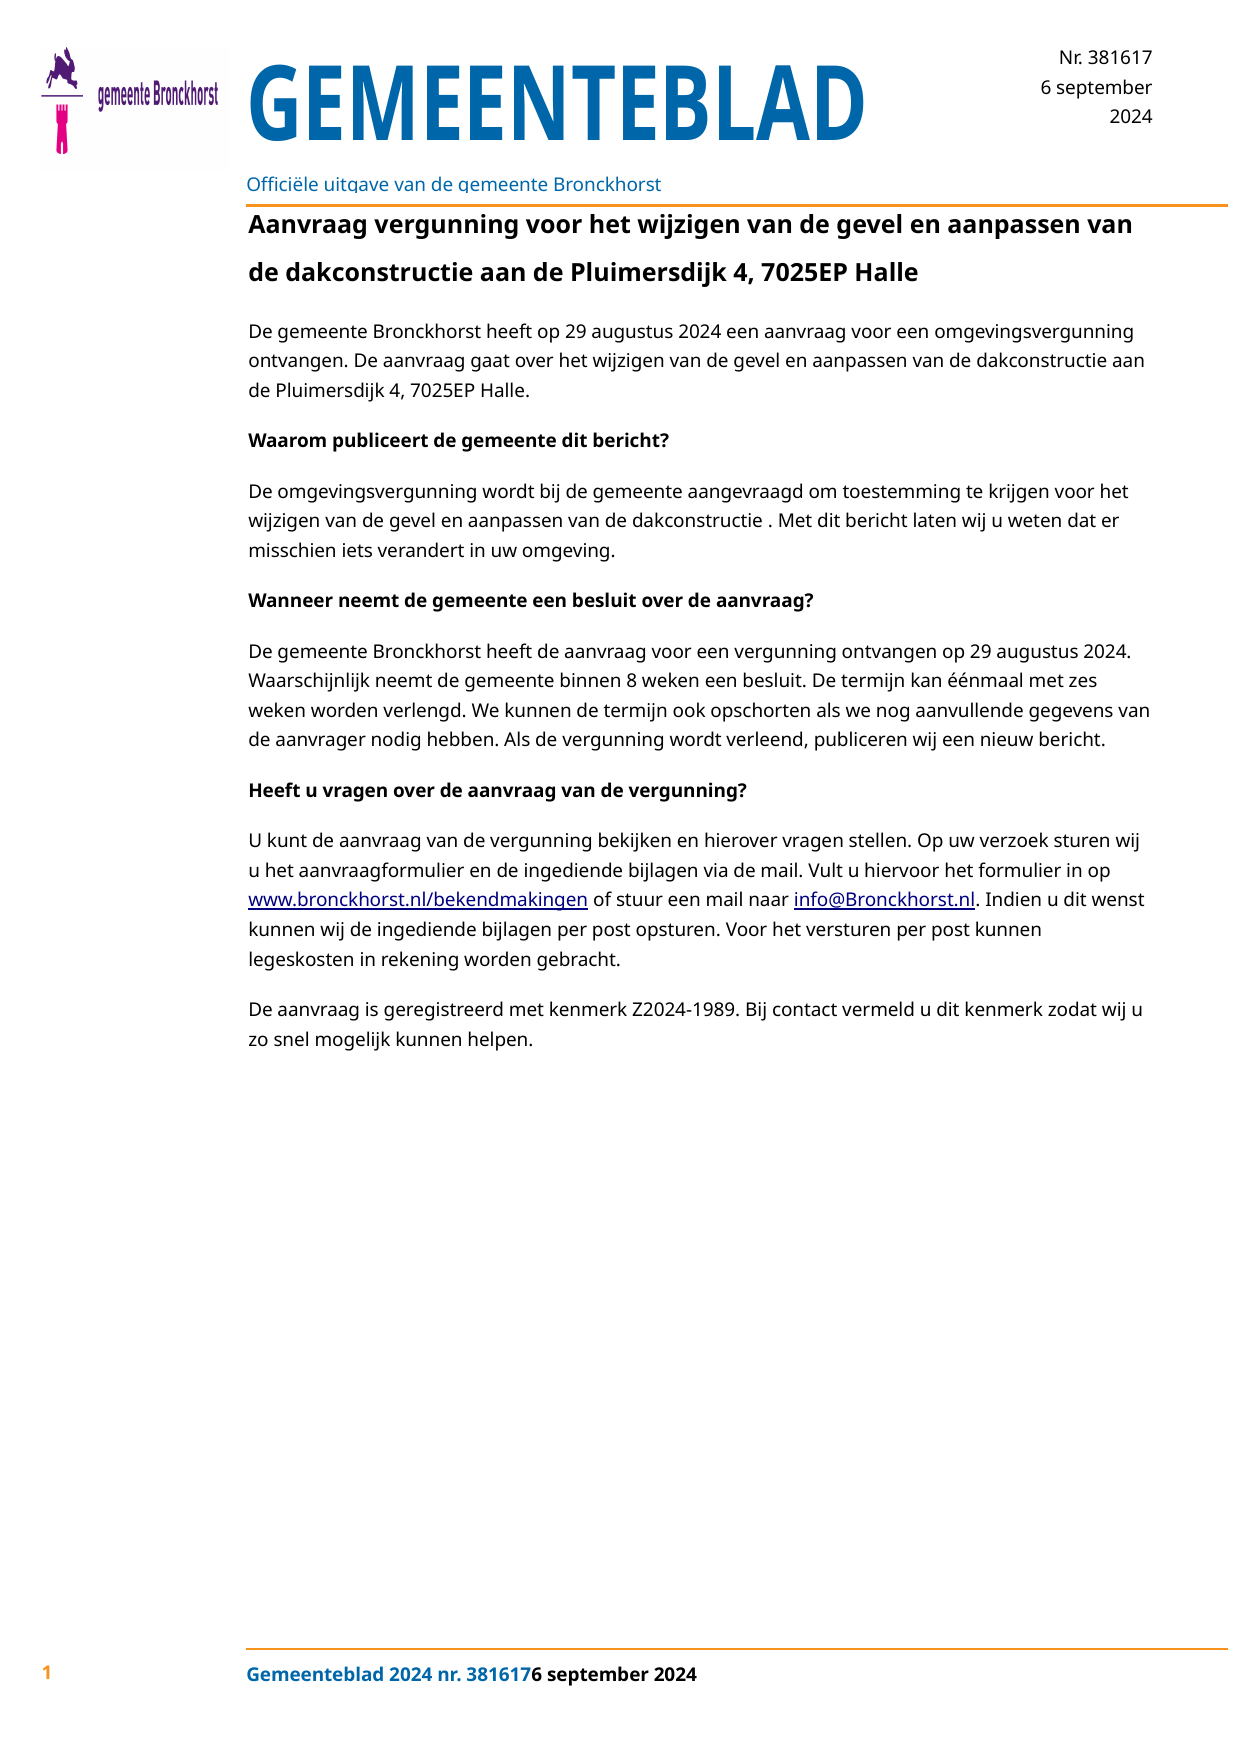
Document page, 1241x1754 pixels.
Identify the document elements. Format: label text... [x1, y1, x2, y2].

text Wanneer neemt de gemeente een besluit over de aanvraag? [248, 587, 1152, 613]
picture [41, 47, 231, 172]
text De gemeente Bronckhorst heeft op 29 augustus 2024 een aanvraag voor een omgevingsvergunning ontvangen. De aanvraag gaat over het wijzigen van de gevel en aanpassen van de dakconstructie aan de Pluimersdijk 4, 7025EP Halle. [248, 318, 1152, 403]
text Aanvraag vergunning voor het wijzigen van de gevel en aanpassen van de dakconstructie aan de Pluimersdijk 4, 7025EP Halle [248, 207, 1152, 288]
text Heeft u vragen over de aanvraag van de vergunning? [248, 777, 1152, 803]
text U kunt de aanvraag van de vergunning bekijken en hierover vragen stellen. Op uw verzoek sturen wij u het aanvraagformulier en de ingediende bijlagen via de mail. Vult u hiervoor het formulier in op www.bronckhorst.nl/bekendmakingen of stuur een mail naar info@Bronckhorst.nl. Indien u dit wenst kunnen wij de ingediende bijlagen per post opsturen. Voor het versturen per post kunnen legeskosten in rekening worden gebracht. [248, 827, 1152, 972]
text De gemeente Bronckhorst heeft de aanvraag voor een vergunning ontvangen op 29 augustus 2024. Waarschijnlijk neemt de gemeente binnen 8 weken een besluit. De termijn kan éénmaal met zes weken worden verlengd. We kunnen de termijn ook opschorten als we nog aanvullende gegevens van de aanvrager nodig hebben. Als de vergunning wordt verleend, publiceren wij een nieuw bericht. [248, 638, 1152, 752]
text De aanvraag is geregistreerd met kenmerk Z2024-1989. Bij contact vermeld u dit kenmerk zodat wij u zo snel mogelijk kunnen helpen. [248, 996, 1152, 1052]
text Waarom publiceert de gemeente dit bericht? [248, 427, 1152, 453]
text De omgevingsvergunning wordt bij de gemeente aangevraagd om toestemming te krijgen voor het wijzigen van de gevel en aanpassen van de dakconstructie . Met dit bericht laten wij u weten dat er misschien iets verandert in uw omgeving. [248, 478, 1152, 563]
